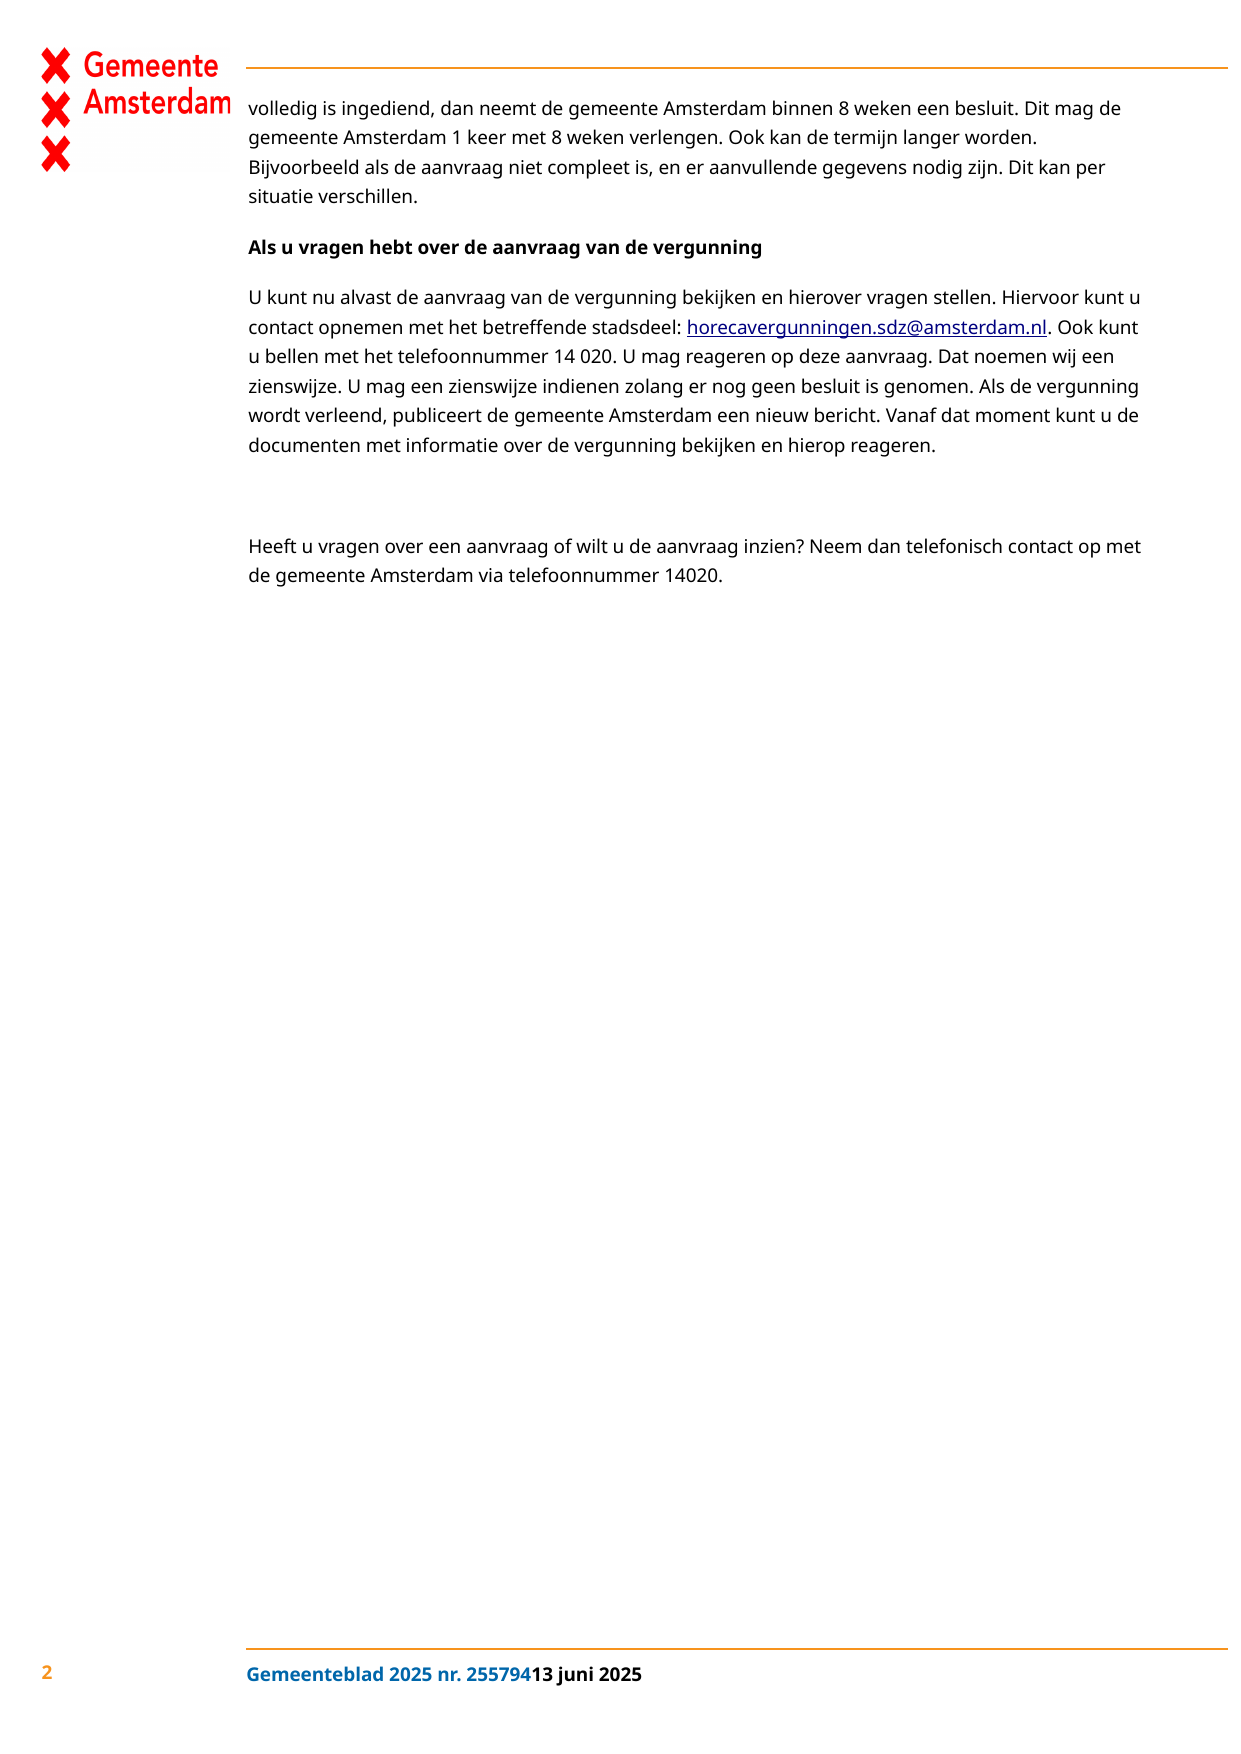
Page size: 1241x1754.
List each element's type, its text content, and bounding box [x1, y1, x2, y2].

text Als u vragen hebt over de aanvraag van de vergunning [248, 234, 1152, 260]
text Heeft u vragen over een aanvraag of wilt u de aanvraag inzien? Neem dan telefonisch contact op met de gemeente Amsterdam via telefoonnummer 14020. [248, 533, 1152, 588]
text U kunt nu alvast de aanvraag van de vergunning bekijken en hierover vragen stellen. Hiervoor kunt u contact opnemen met het betreffende stadsdeel: horecavergunningen.sdz@amsterdam.nl. Ook kunt u bellen met het telefoonnummer 14 020. U mag reageren op deze aanvraag. Dat noemen wij een zienswijze. U mag een zienswijze indienen zolang er nog geen besluit is genomen. Als de vergunning wordt verleend, publiceert de gemeente Amsterdam een nieuw bericht. Vanaf dat moment kunt u de documenten met informatie over de vergunning bekijken en hierop reageren. [248, 284, 1152, 458]
picture [41, 47, 231, 172]
text volledig is ingediend, dan neemt de gemeente Amsterdam binnen 8 weken een besluit. Dit mag de gemeente Amsterdam 1 keer met 8 weken verlengen. Ook kan de termijn langer worden. Bijvoorbeeld als de aanvraag niet compleet is, en er aanvullende gegevens nodig zijn. Dit kan per situatie verschillen. [248, 95, 1152, 209]
